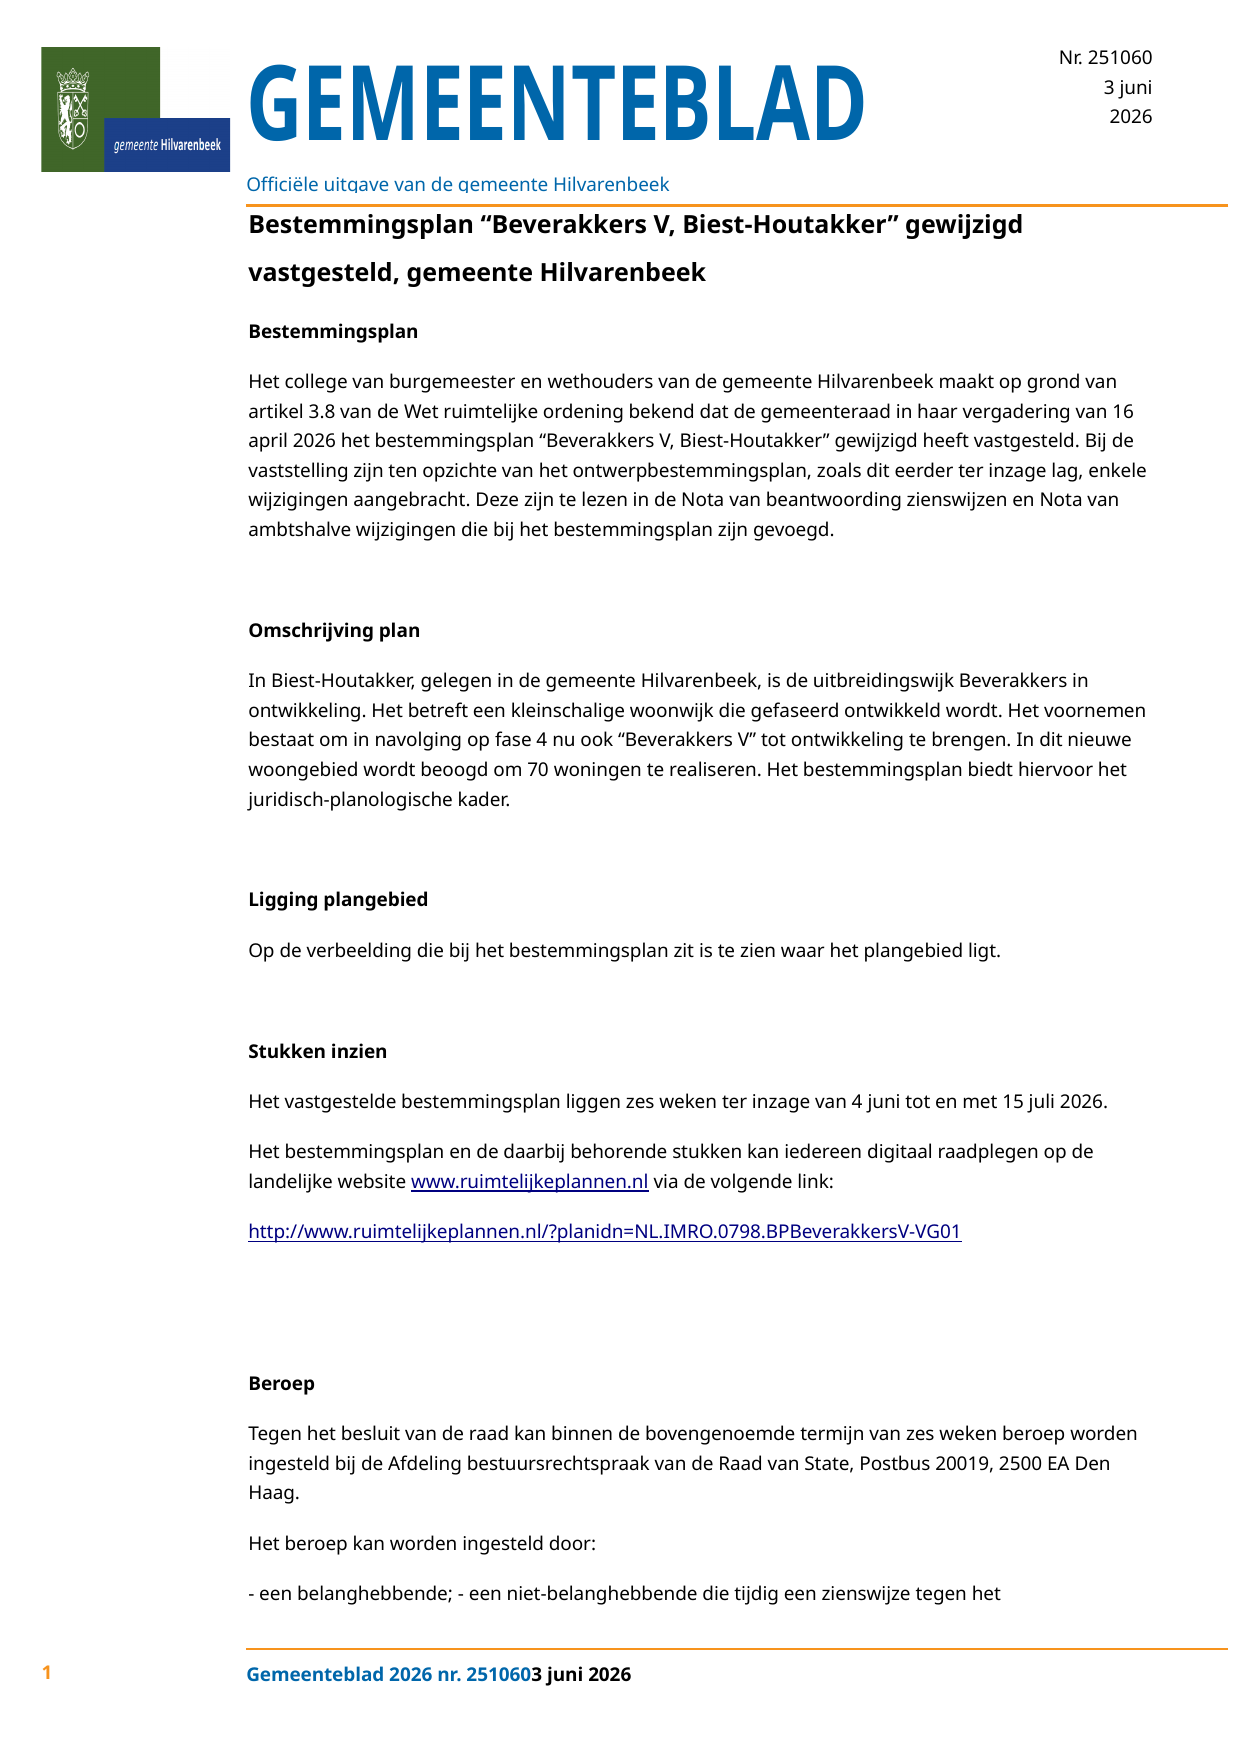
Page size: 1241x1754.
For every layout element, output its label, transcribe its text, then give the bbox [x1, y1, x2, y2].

text http://www.ruimtelijkeplannen.nl/?planidn=NL.IMRO.0798.BPBeverakkersV-VG01 [248, 1219, 1152, 1244]
text Beroep [248, 1370, 1152, 1396]
text Bestemmingsplan “Beverakkers V, Biest-Houtakker” gewijzigd vastgesteld, gemeente Hilvarenbeek [248, 207, 1152, 288]
text Ligging plangebied [248, 887, 1152, 912]
text Het bestemmingsplan en de daarbij behorende stukken kan iedereen digitaal raadplegen op de landelijke website www.ruimtelijkeplannen.nl via de volgende link: [248, 1139, 1152, 1194]
text Bestemmingsplan [248, 318, 1152, 344]
text In Biest-Houtakker, gelegen in de gemeente Hilvarenbeek, is de uitbreidingswijk Beverakkers in ontwikkeling. Het betreft een kleinschalige woonwijk die gefaseerd ontwikkeld wordt. Het voornemen bestaat om in navolging op fase 4 nu ook “Beverakkers V” tot ontwikkeling te brengen. In dit nieuwe woongebied wordt beoogd om 70 woningen te realiseren. Het bestemmingsplan biedt hiervoor het juridisch-planologische kader. [248, 667, 1152, 812]
text Het college van burgemeester en wethouders van de gemeente Hilvarenbeek maakt op grond van artikel 3.8 van de Wet ruimtelijke ordening bekend dat de gemeenteraad in haar vergadering van 16 april 2026 het bestemmingsplan “Beverakkers V, Biest-Houtakker” gewijzigd heeft vastgesteld. Bij de vaststelling zijn ten opzichte van het ontwerpbestemmingsplan, zoals dit eerder ter inzage lag, enkele wijzigingen aangebracht. Deze zijn te lezen in de Nota van beantwoording zienswijzen en Nota van ambtshalve wijzigingen die bij het bestemmingsplan zijn gevoegd. [248, 368, 1152, 542]
text Op de verbeelding die bij het bestemmingsplan zit is te zien waar het plangebied ligt. [248, 937, 1152, 963]
text Stukken inzien [248, 1038, 1152, 1064]
text - een belanghebbende; - een niet-belanghebbende die tijdig een zienswijze tegen het [248, 1580, 1152, 1606]
text Het beroep kan worden ingesteld door: [248, 1530, 1152, 1556]
text Omschrijving plan [248, 617, 1152, 643]
text Het vastgestelde bestemmingsplan liggen zes weken ter inzage van 4 juni tot en met 15 juli 2026. [248, 1088, 1152, 1114]
picture [41, 47, 231, 172]
text Tegen het besluit van de raad kan binnen de bovengenoemde termijn van zes weken beroep worden ingesteld bij de Afdeling bestuursrechtspraak van de Raad van State, Postbus 20019, 2500 EA Den Haag. [248, 1420, 1152, 1505]
